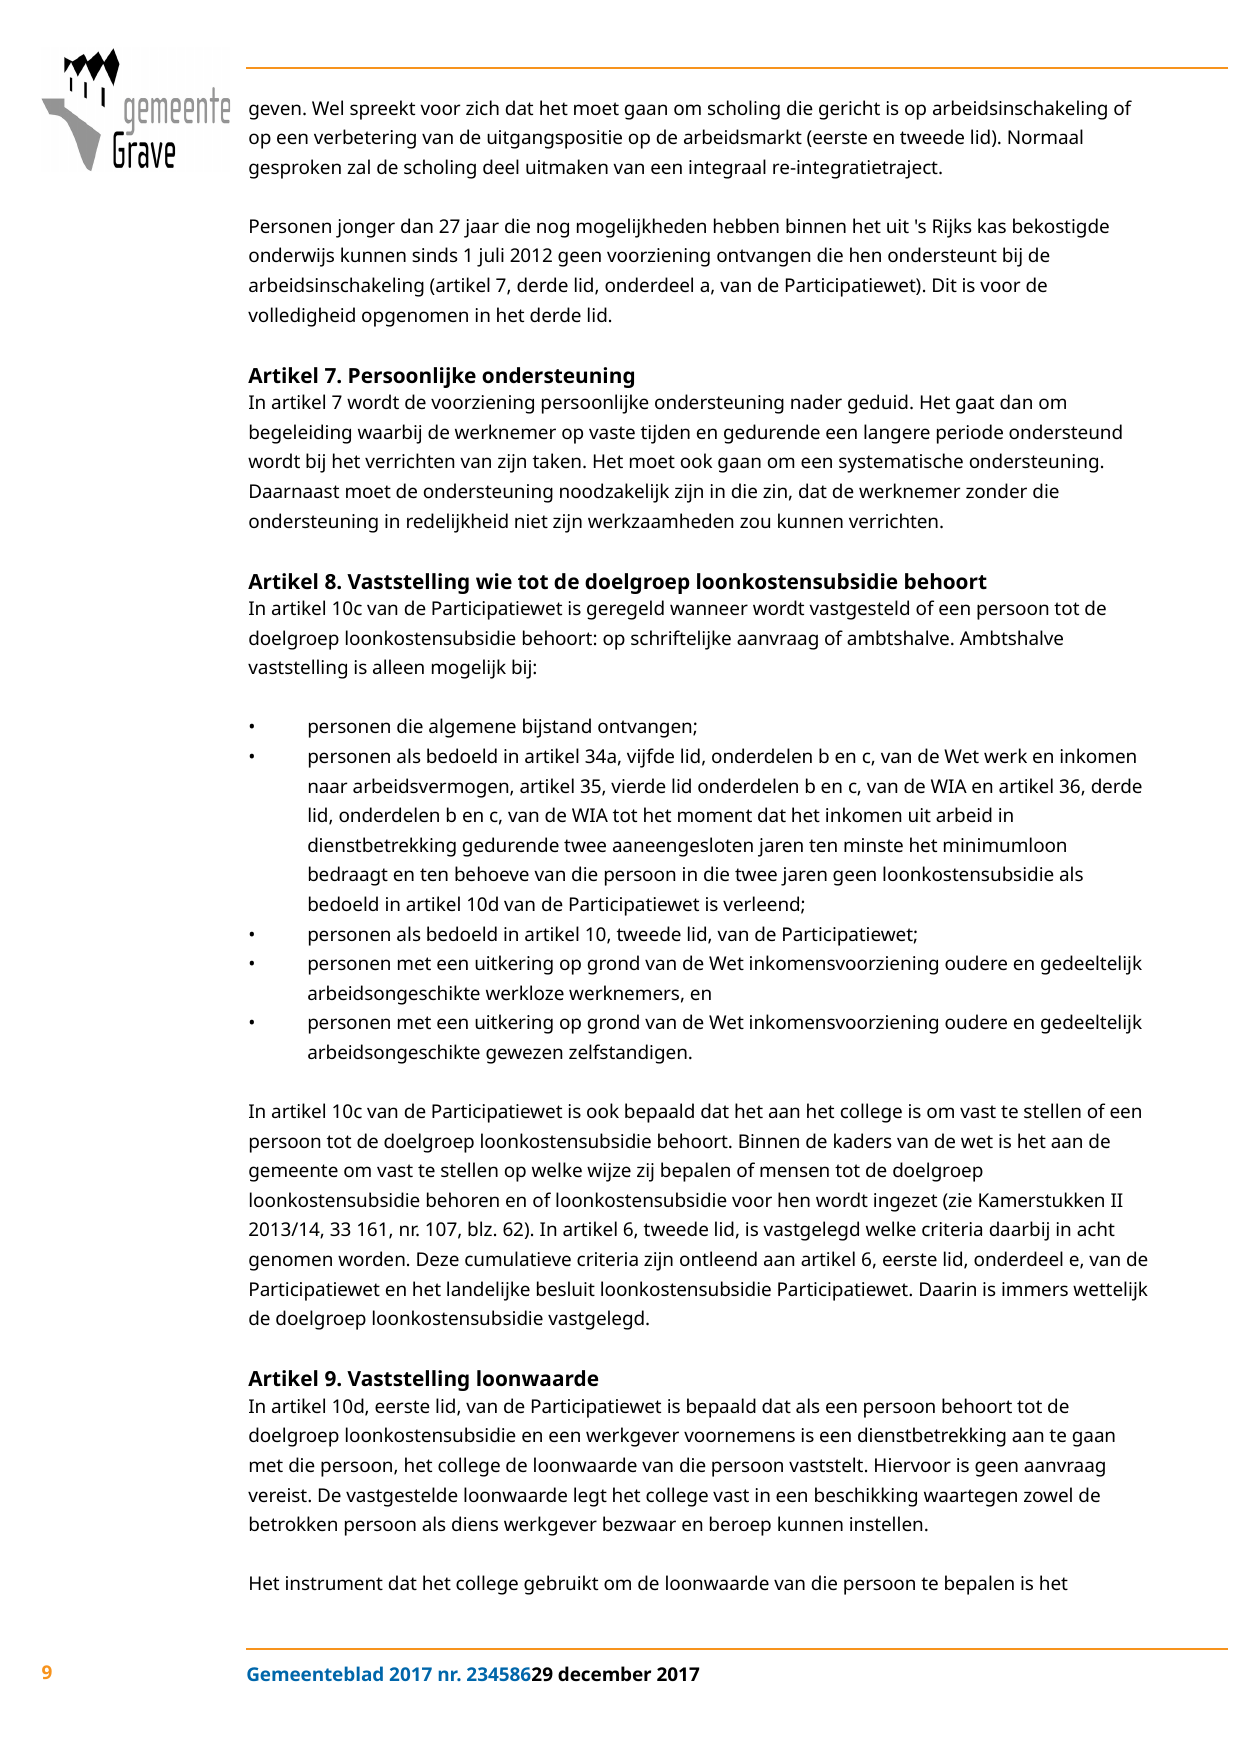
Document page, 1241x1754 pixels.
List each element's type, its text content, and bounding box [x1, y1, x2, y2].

text Personen jonger dan 27 jaar die nog mogelijkheden hebben binnen het uit 's Rijks kas bekostigde onderwijs kunnen sinds 1 juli 2012 geen voorziening ontvangen die hen ondersteunt bij de arbeidsinschakeling (artikel 7, derde lid, onderdeel a, van de Participatiewet). Dit is voor de volledigheid opgenomen in het derde lid. [248, 213, 1152, 328]
list personen als bedoeld in artikel 34a, vijfde lid, onderdelen b en c, van de Wet werk en inkomen naar arbeidsvermogen, artikel 35, vierde lid onderdelen b en c, van de WIA en artikel 36, derde lid, onderdelen b en c, van de WIA tot het moment dat het inkomen uit arbeid in dienstbetrekking gedurende twee aaneengesloten jaren ten minste het minimumloon bedraagt en ten behoeve van die persoon in die twee jaren geen loonkostensubsidie als bedoeld in artikel 10d van de Participatiewet is verleend; [248, 743, 1152, 917]
text In artikel 7 wordt de voorziening persoonlijke ondersteuning nader geduid. Het gaat dan om begeleiding waarbij de werknemer op vaste tijden en gedurende een langere periode ondersteund wordt bij het verrichten van zijn taken. Het moet ook gaan om een systematische ondersteuning. Daarnaast moet de ondersteuning noodzakelijk zijn in die zin, dat de werknemer zonder die ondersteuning in redelijkheid niet zijn werkzaamheden zou kunnen verrichten. [248, 389, 1152, 533]
text Artikel 7. Persoonlijke ondersteuning [248, 361, 1152, 389]
list personen met een uitkering op grond van de Wet inkomensvoorziening oudere en gedeeltelijk arbeidsongeschikte werkloze werknemers, en [248, 950, 1152, 1006]
text In artikel 10d, eerste lid, van de Participatiewet is bepaald dat als een persoon behoort tot de doelgroep loonkostensubsidie en een werkgever voornemens is een dienstbetrekking aan te gaan met die persoon, het college de loonwaarde van die persoon vaststelt. Hiervoor is geen aanvraag vereist. De vastgestelde loonwaarde legt het college vast in een beschikking waartegen zowel de betrokken persoon als diens werkgever bezwaar en beroep kunnen instellen. [248, 1393, 1152, 1537]
text In artikel 10c van de Participatiewet is ook bepaald dat het aan het college is om vast te stellen of een persoon tot de doelgroep loonkostensubsidie behoort. Binnen de kaders van de wet is het aan de gemeente om vast te stellen op welke wijze zij bepalen of mensen tot de doelgroep loonkostensubsidie behoren en of loonkostensubsidie voor hen wordt ingezet (zie Kamerstukken II 2013/14, 33 161, nr. 107, blz. 62). In artikel 6, tweede lid, is vastgelegd welke criteria daarbij in acht genomen worden. Deze cumulatieve criteria zijn ontleend aan artikel 6, eerste lid, onderdeel e, van de Participatiewet en het landelijke besluit loonkostensubsidie Participatiewet. Daarin is immers wettelijk de doelgroep loonkostensubsidie vastgelegd. [248, 1098, 1152, 1331]
text Artikel 9. Vaststelling loonwaarde [248, 1364, 1152, 1393]
list personen als bedoeld in artikel 10, tweede lid, van de Participatiewet; [248, 921, 1152, 947]
text Het instrument dat het college gebruikt om de loonwaarde van die persoon te bepalen is het [248, 1571, 1152, 1596]
list personen met een uitkering op grond van de Wet inkomensvoorziening oudere en gedeeltelijk arbeidsongeschikte gewezen zelfstandigen. [248, 1009, 1152, 1065]
list personen die algemene bijstand ontvangen; [248, 714, 1152, 739]
text geven. Wel spreekt voor zich dat het moet gaan om scholing die gericht is op arbeidsinschakeling of op een verbetering van de uitgangspositie op de arbeidsmarkt (eerste en tweede lid). Normaal gesproken zal de scholing deel uitmaken van een integraal re-integratietraject. [248, 95, 1152, 180]
text Artikel 8. Vaststelling wie tot de doelgroep loonkostensubsidie behoort [248, 567, 1152, 595]
text In artikel 10c van de Participatiewet is geregeld wanneer wordt vastgesteld of een persoon tot de doelgroep loonkostensubsidie behoort: op schriftelijke aanvraag of ambtshalve. Ambtshalve vaststelling is alleen mogelijk bij: [248, 595, 1152, 680]
picture [41, 47, 231, 172]
